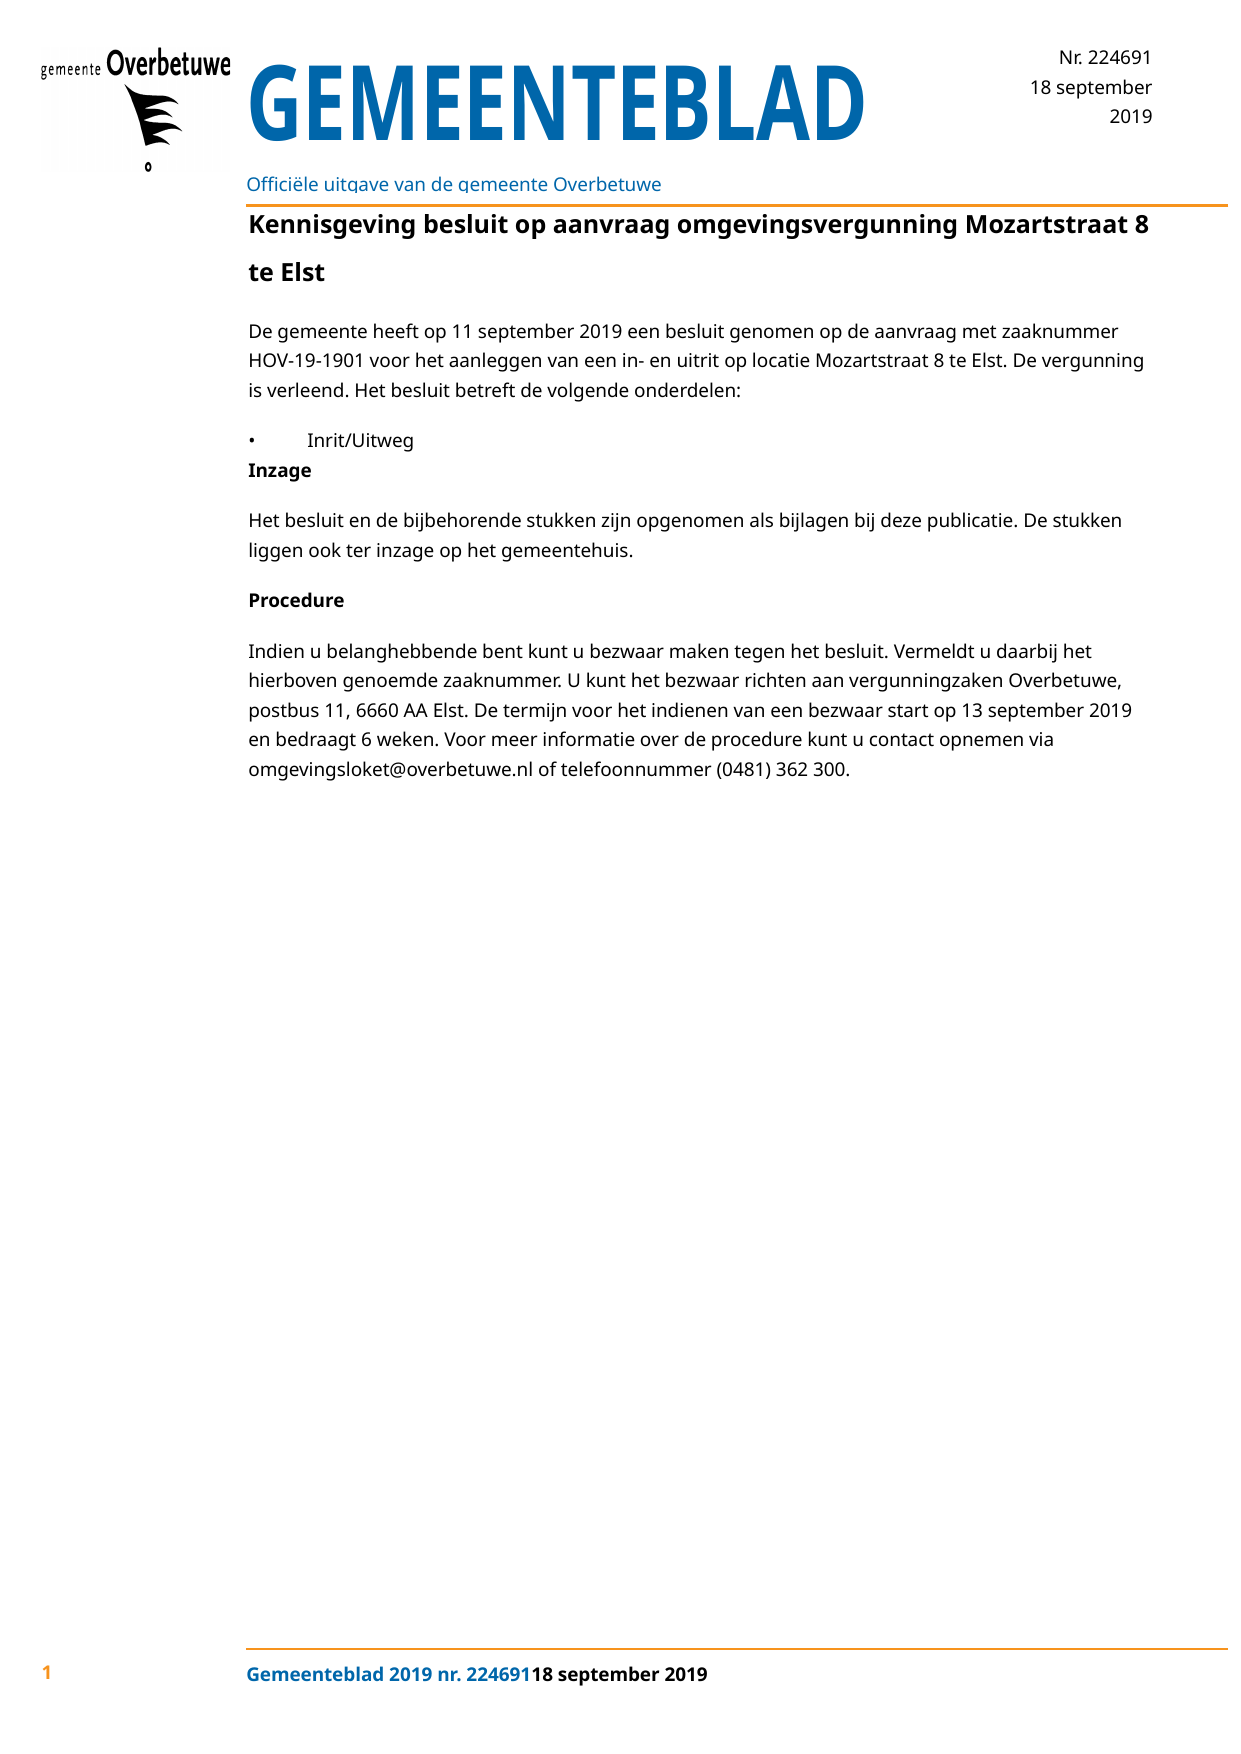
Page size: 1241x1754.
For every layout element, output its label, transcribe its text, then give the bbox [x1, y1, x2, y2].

text Inzage [248, 457, 1152, 483]
text Kennisgeving besluit op aanvraag omgevingsvergunning Mozartstraat 8 te Elst [248, 207, 1152, 288]
picture [41, 47, 231, 172]
text De gemeente heeft op 11 september 2019 een besluit genomen op de aanvraag met zaaknummer HOV-19-1901 voor het aanleggen van een in- en uitrit op locatie Mozartstraat 8 te Elst. De vergunning is verleend. Het besluit betreft de volgende onderdelen: [248, 318, 1152, 403]
list Inrit/Uitweg [248, 427, 1152, 453]
text Het besluit en de bijbehorende stukken zijn opgenomen als bijlagen bij deze publicatie. De stukken liggen ook ter inzage op het gemeentehuis. [248, 507, 1152, 563]
text Procedure [248, 587, 1152, 613]
text Indien u belanghebbende bent kunt u bezwaar maken tegen het besluit. Vermeldt u daarbij het hierboven genoemde zaaknummer. U kunt het bezwaar richten aan vergunningzaken Overbetuwe, postbus 11, 6660 AA Elst. De termijn voor het indienen van een bezwaar start op 13 september 2019 en bedraagt 6 weken. Voor meer informatie over de procedure kunt u contact opnemen via omgevingsloket@overbetuwe.nl of telefoonnummer (0481) 362 300. [248, 638, 1152, 782]
